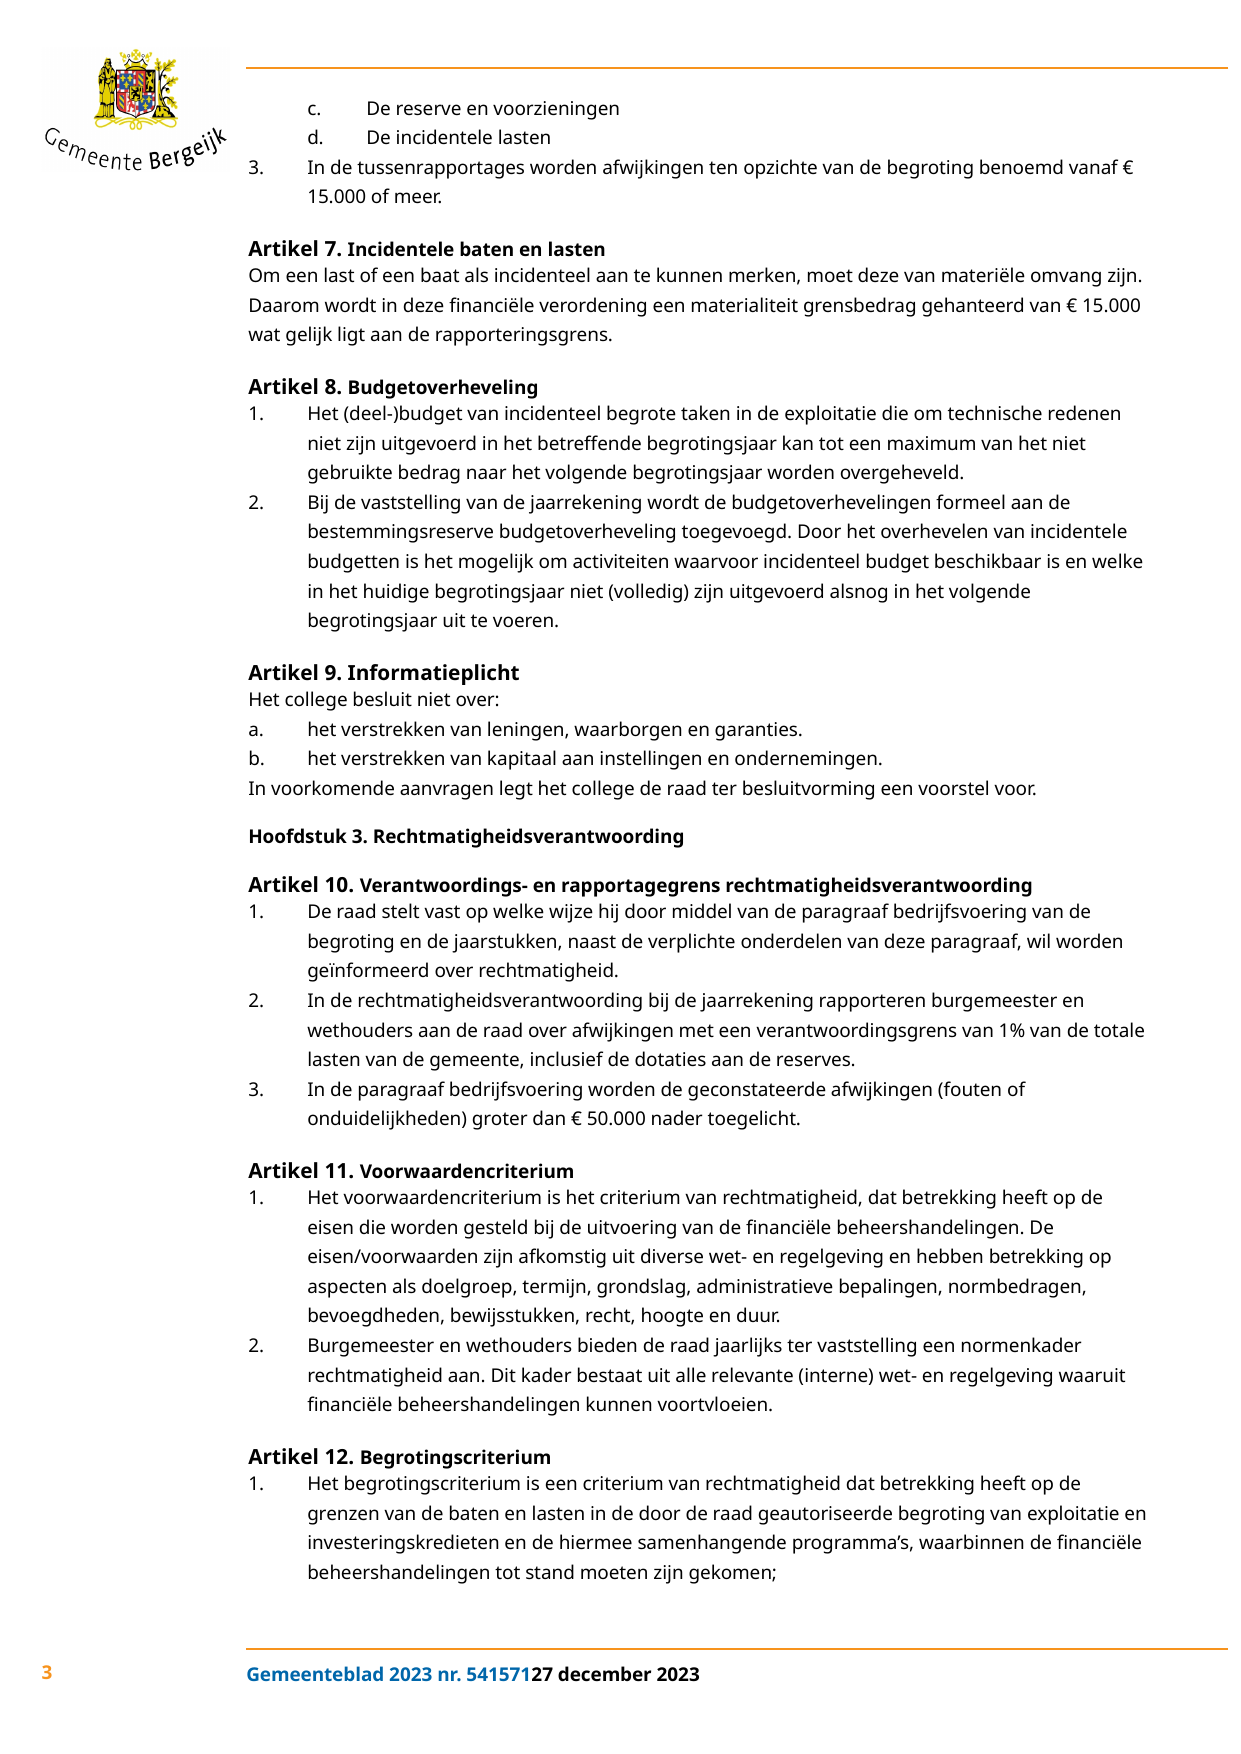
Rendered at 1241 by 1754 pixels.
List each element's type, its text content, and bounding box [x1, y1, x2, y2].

text Hoofdstuk 3. Rechtmatigheidsverantwoording [248, 821, 1152, 849]
list In de paragraaf bedrijfsvoering worden de geconstateerde afwijkingen (fouten of onduidelijkheden) groter dan € 50.000 nader toegelicht. [248, 1076, 1152, 1131]
text Artikel 10. Verantwoordings- en rapportagegrens rechtmatigheidsverantwoording [248, 870, 1152, 898]
list Het begrotingscriterium is een criterium van rechtmatigheid dat betrekking heeft op de grenzen van de baten en lasten in de door de raad geautoriseerde begroting van exploitatie en investeringskredieten en de hiermee samenhangende programma’s, waarbinnen de financiële beheershandelingen tot stand moeten zijn gekomen; [248, 1470, 1152, 1585]
text Artikel 12. Begrotingscriterium [248, 1442, 1152, 1470]
list In de tussenrapportages worden afwijkingen ten opzichte van de begroting benoemd vanaf € 15.000 of meer. [248, 154, 1152, 209]
list In de rechtmatigheidsverantwoording bij de jaarrekening rapporteren burgemeester en wethouders aan de raad over afwijkingen met een verantwoordingsgrens van 1% van de totale lasten van de gemeente, inclusief de dotaties aan de reserves. [248, 987, 1152, 1072]
text Artikel 7. Incidentele baten en lasten [248, 234, 1152, 262]
list Burgemeester en wethouders bieden de raad jaarlijks ter vaststelling een normenkader rechtmatigheid aan. Dit kader bestaat uit alle relevante (interne) wet- en regelgeving waaruit financiële beheershandelingen kunnen voortvloeien. [248, 1332, 1152, 1417]
list De raad stelt vast op welke wijze hij door middel van de paragraaf bedrijfsvoering van de begroting en de jaarstukken, naast de verplichte onderdelen van deze paragraaf, wil worden geïnformeerd over rechtmatigheid. [248, 898, 1152, 983]
list Het voorwaardencriterium is het criterium van rechtmatigheid, dat betrekking heeft op de eisen die worden gesteld bij de uitvoering van de financiële beheershandelingen. De eisen/voorwaarden zijn afkomstig uit diverse wet- en regelgeving en hebben betrekking op aspecten als doelgroep, termijn, grondslag, administratieve bepalingen, normbedragen, bevoegdheden, bewijsstukken, recht, hoogte en duur. [248, 1184, 1152, 1328]
text Het college besluit niet over: [248, 686, 1152, 712]
list De incidentele lasten [307, 124, 1152, 150]
text Artikel 9. Informatieplicht [248, 658, 1152, 686]
list Het (deel-)budget van incidenteel begrote taken in de exploitatie die om technische redenen niet zijn uitgevoerd in het betreffende begrotingsjaar kan tot een maximum van het niet gebruikte bedrag naar het volgende begrotingsjaar worden overgeheveld. [248, 400, 1152, 485]
list De reserve en voorzieningen [307, 95, 1152, 121]
text Artikel 8. Budgetoverheveling [248, 372, 1152, 400]
text Artikel 11. Voorwaardencriterium [248, 1156, 1152, 1184]
list het verstrekken van kapitaal aan instellingen en ondernemingen. [248, 746, 1152, 771]
list het verstrekken van leningen, waarborgen en garanties. [248, 716, 1152, 742]
picture [41, 47, 231, 172]
list Bij de vaststelling van de jaarrekening wordt de budgetoverhevelingen formeel aan de bestemmingsreserve budgetoverheveling toegevoegd. Door het overhevelen van incidentele budgetten is het mogelijk om activiteiten waarvoor incidenteel budget beschikbaar is en welke in het huidige begrotingsjaar niet (volledig) zijn uitgevoerd alsnog in het volgende begrotingsjaar uit te voeren. [248, 489, 1152, 633]
text In voorkomende aanvragen legt het college de raad ter besluitvorming een voorstel voor. [248, 775, 1152, 801]
text Om een last of een baat als incidenteel aan te kunnen merken, moet deze van materiële omvang zijn. Daarom wordt in deze financiële verordening een materialiteit grensbedrag gehanteerd van € 15.000 wat gelijk ligt aan de rapporteringsgrens. [248, 262, 1152, 347]
